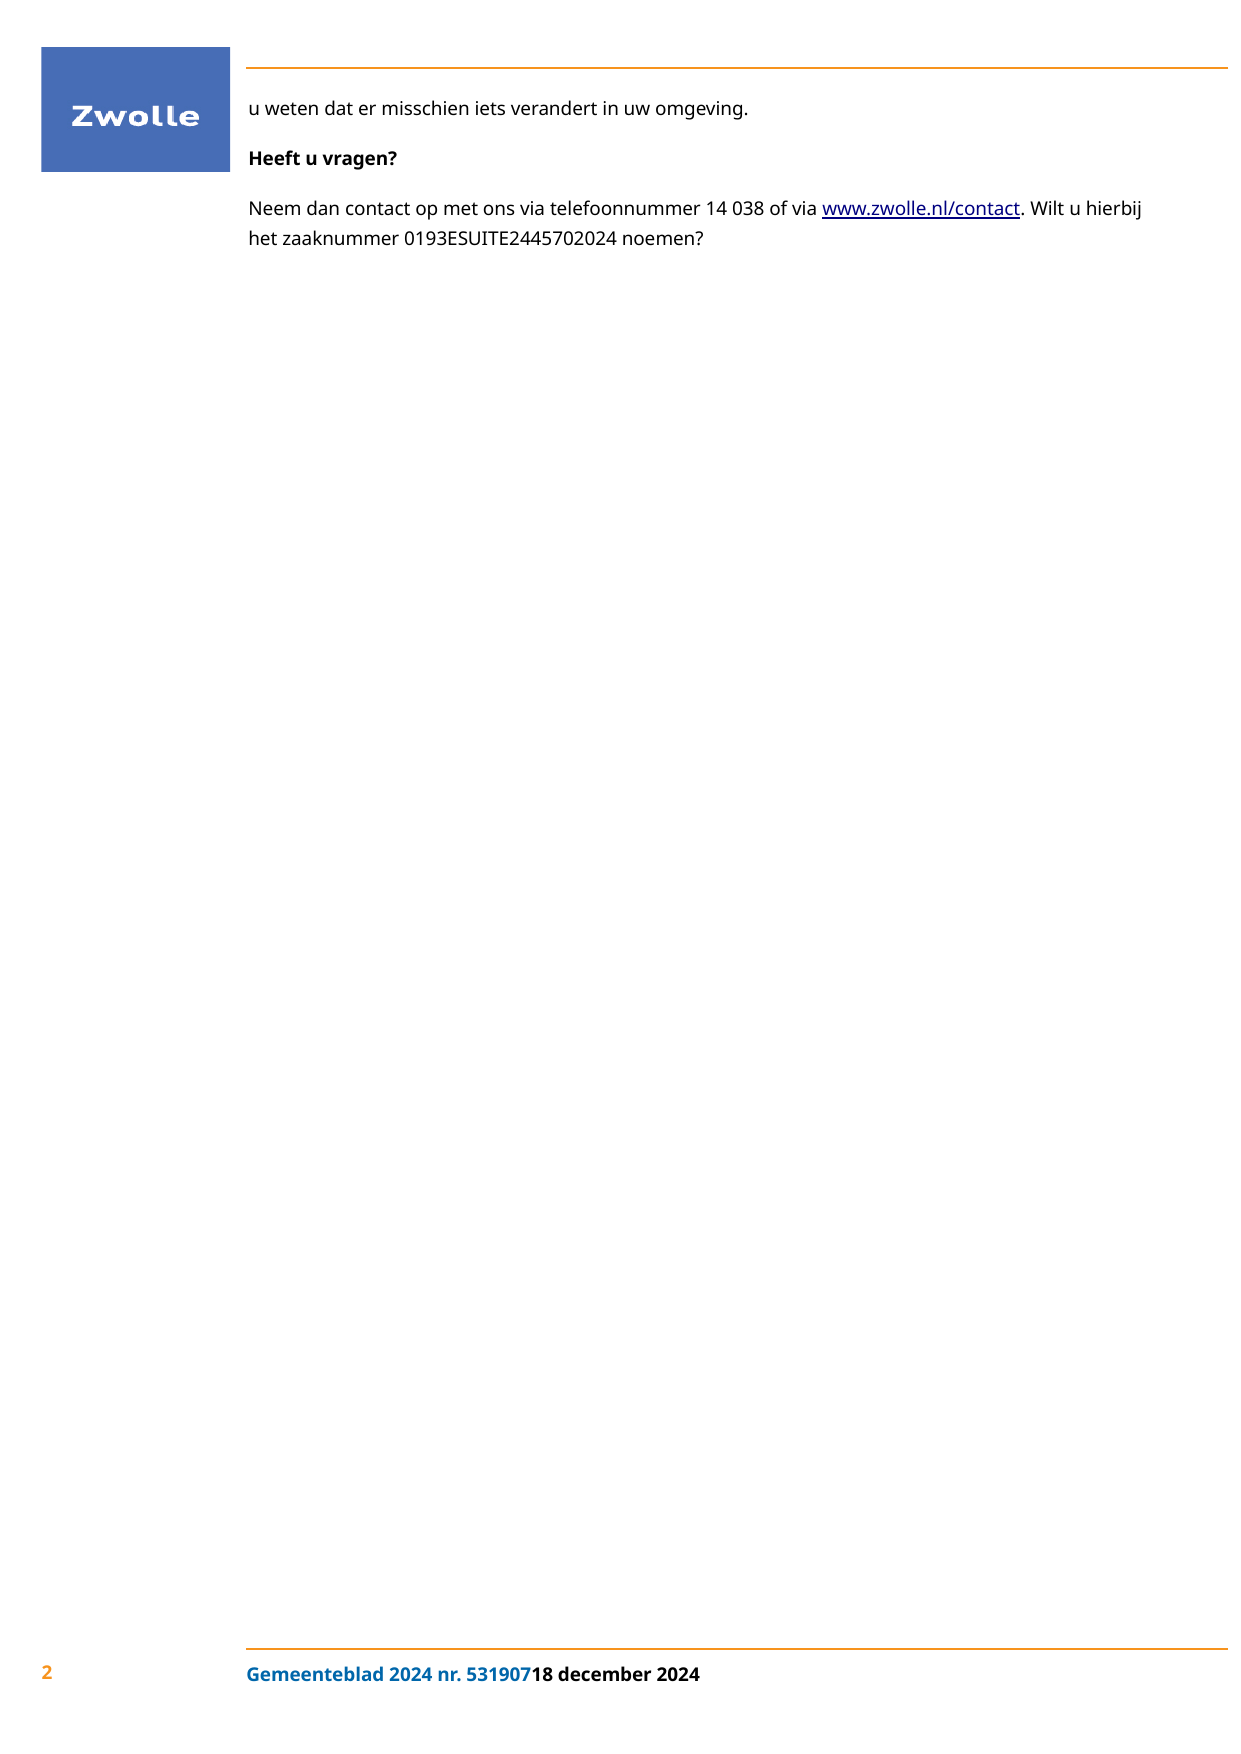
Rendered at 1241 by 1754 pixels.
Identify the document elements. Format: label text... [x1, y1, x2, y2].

picture [41, 47, 231, 172]
text Neem dan contact op met ons via telefoonnummer 14 038 of via www.zwolle.nl/contact. Wilt u hierbij het zaaknummer 0193ESUITE2445702024 noemen? [248, 196, 1152, 251]
text Heeft u vragen? [248, 145, 1152, 171]
text u weten dat er misschien iets verandert in uw omgeving. [248, 95, 1152, 121]
